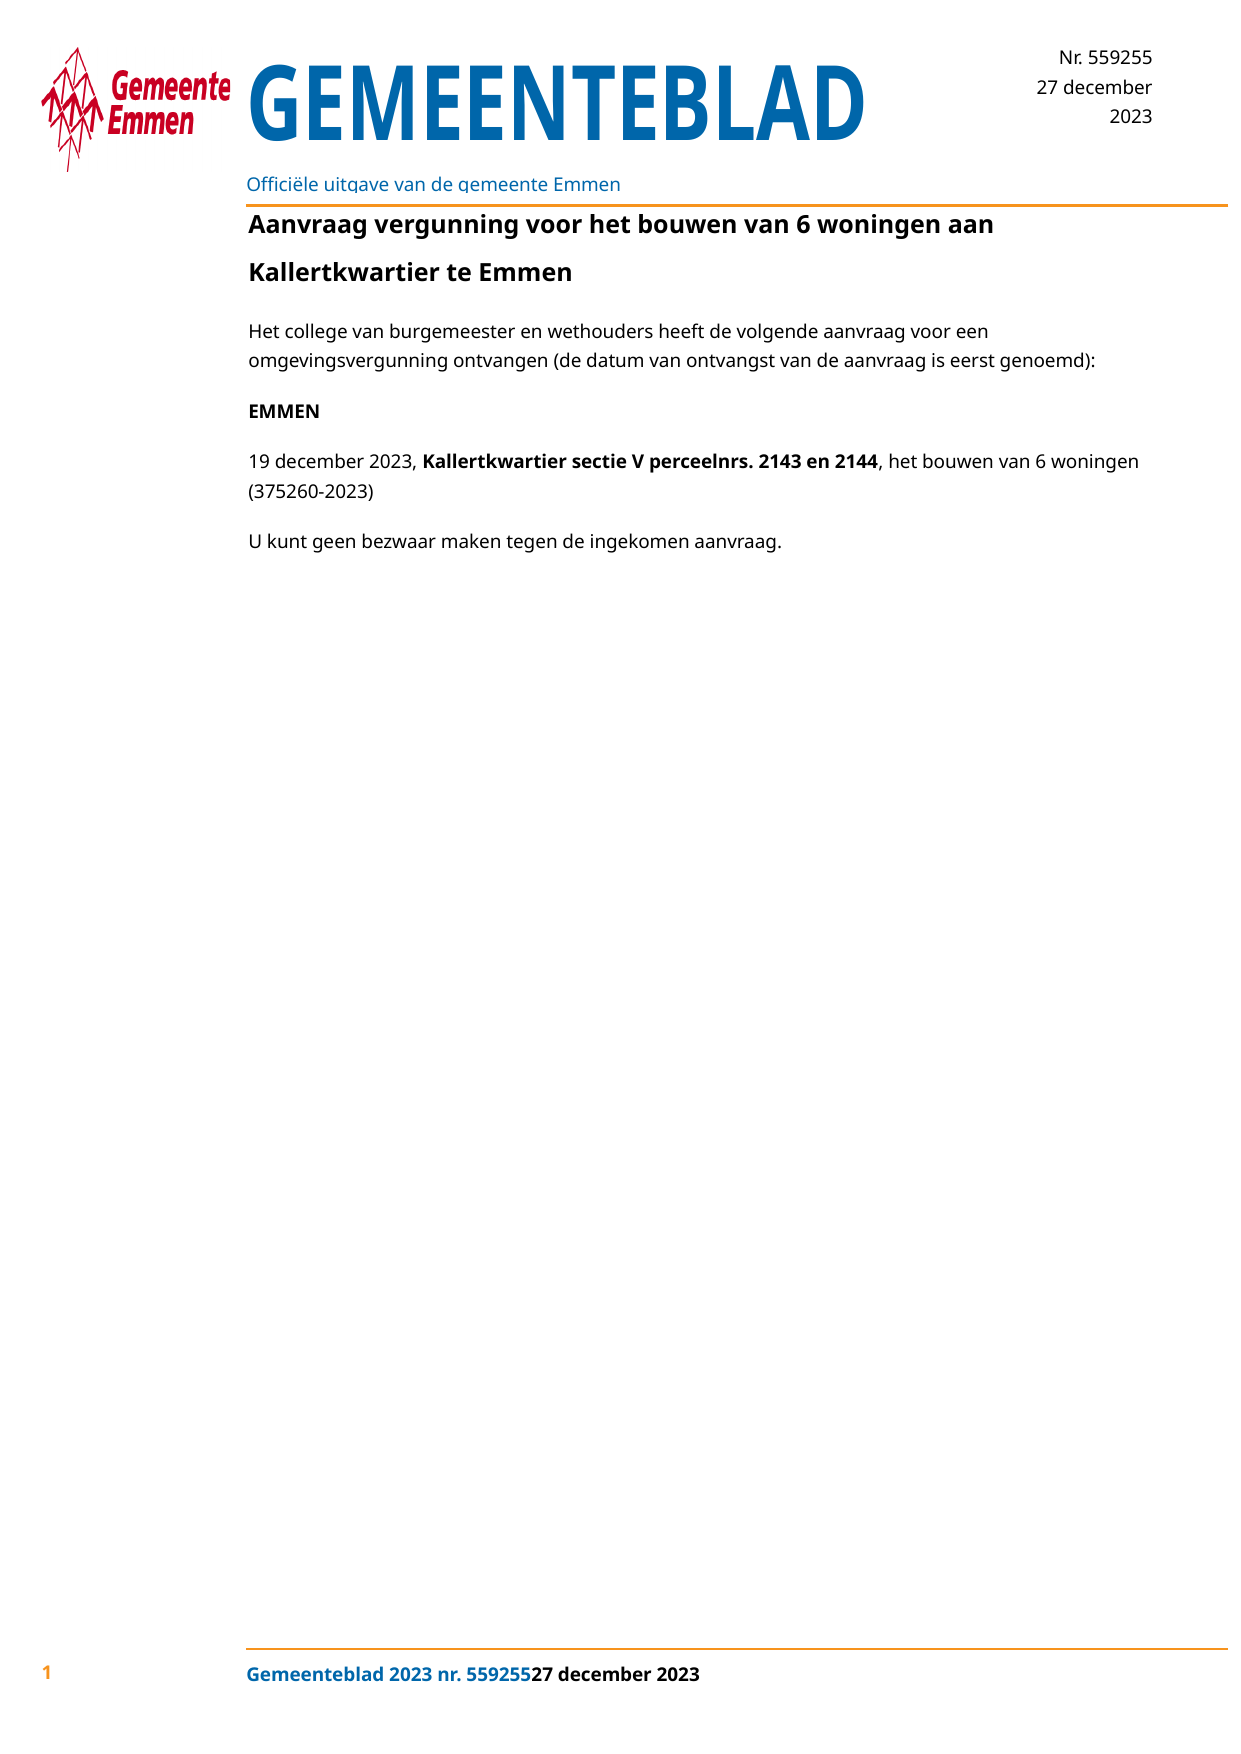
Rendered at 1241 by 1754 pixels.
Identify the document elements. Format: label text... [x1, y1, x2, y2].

text EMMEN [248, 398, 1152, 424]
picture [41, 47, 231, 172]
text 19 december 2023, Kallertkwartier sectie V perceelnrs. 2143 en 2144, het bouwen van 6 woningen (375260-2023) [248, 448, 1152, 504]
text Aanvraag vergunning voor het bouwen van 6 woningen aan Kallertkwartier te Emmen [248, 207, 1152, 288]
text U kunt geen bezwaar maken tegen de ingekomen aanvraag. [248, 528, 1152, 554]
text Het college van burgemeester en wethouders heeft de volgende aanvraag voor een omgevingsvergunning ontvangen (de datum van ontvangst van de aanvraag is eerst genoemd): [248, 318, 1152, 373]
